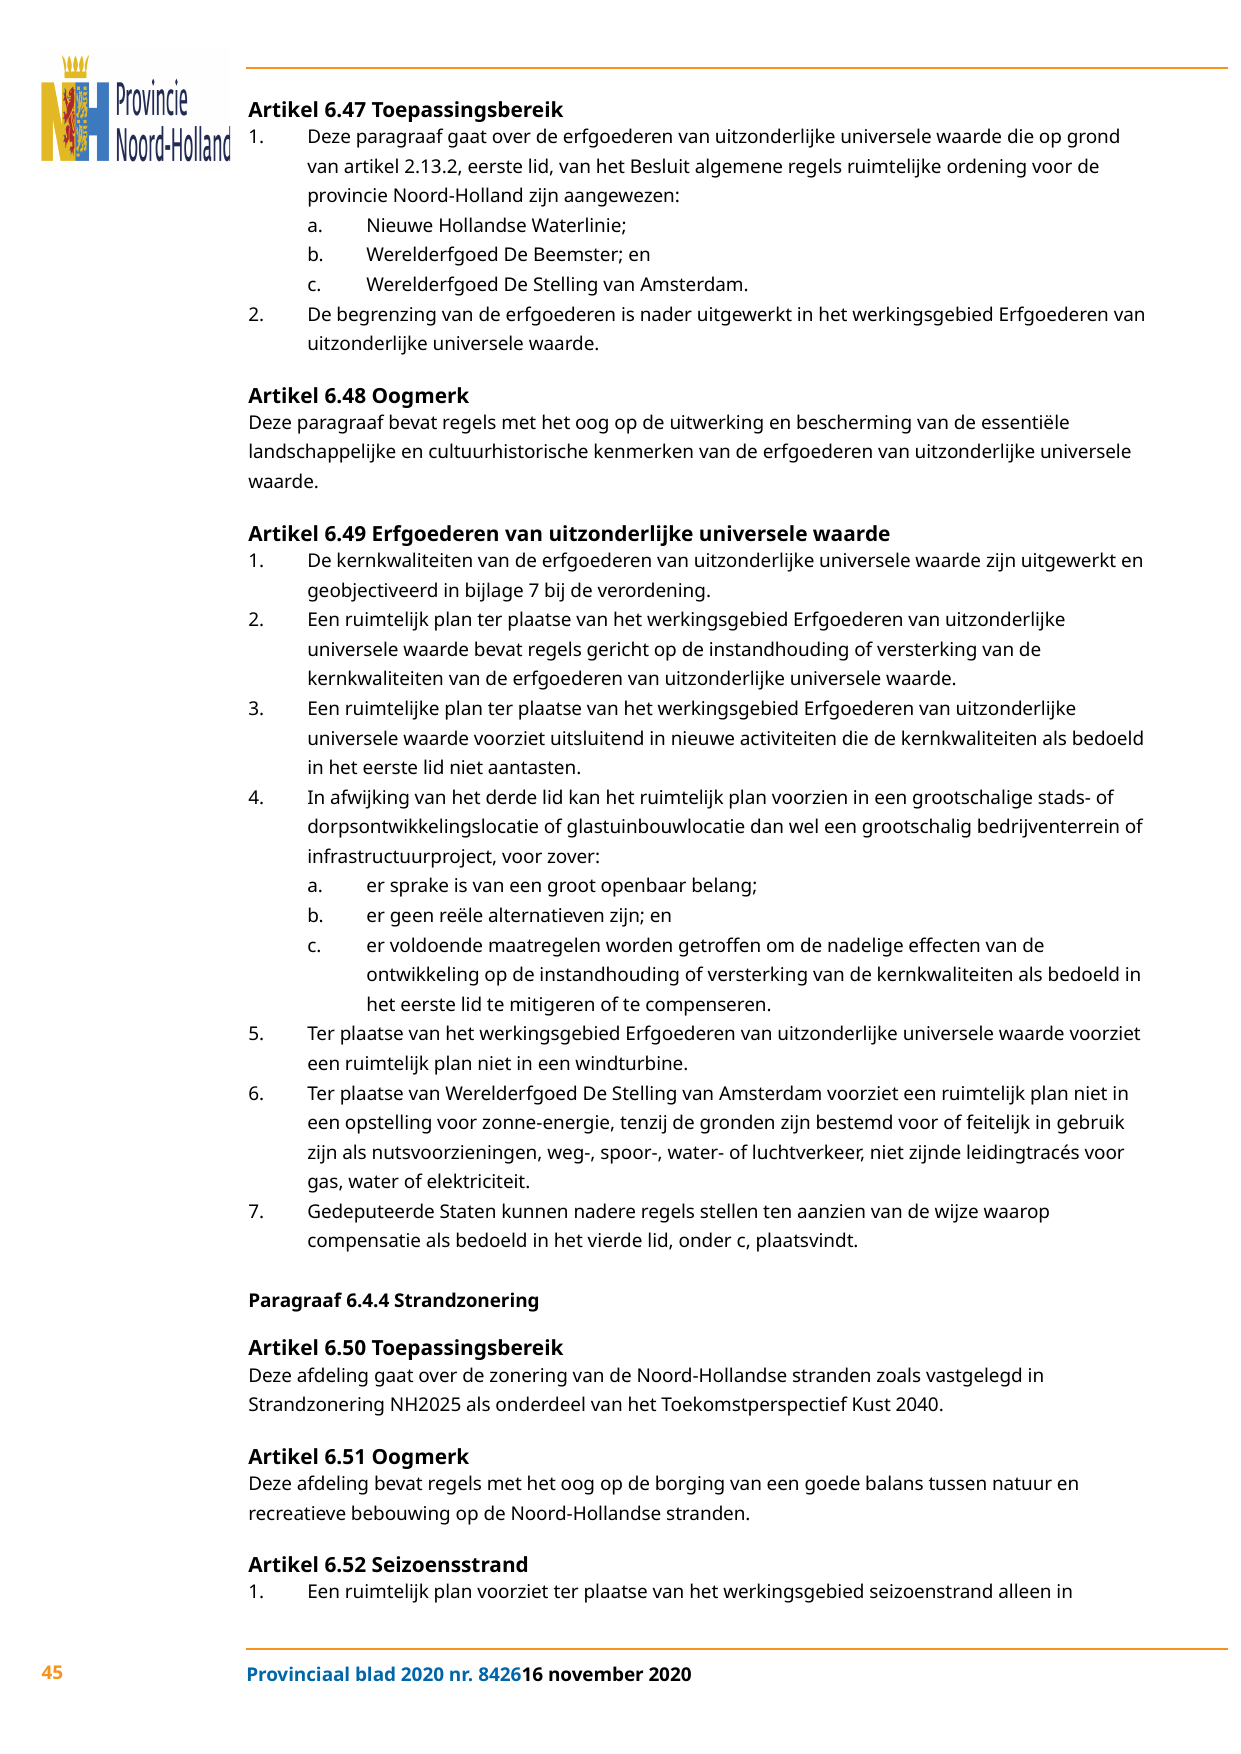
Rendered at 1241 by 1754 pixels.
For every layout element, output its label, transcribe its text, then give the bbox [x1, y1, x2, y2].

list De begrenzing van de erfgoederen is nader uitgewerkt in het werkingsgebied Erfgoederen van uitzonderlijke universele waarde. [248, 301, 1152, 356]
text Artikel 6.50 Toepassingsbereik [248, 1333, 1152, 1362]
text Paragraaf 6.4.4 Strandzonering [248, 1287, 1152, 1312]
list De kernkwaliteiten van de erfgoederen van uitzonderlijke universele waarde zijn uitgewerkt en geobjectiveerd in bijlage 7 bij de verordening. [248, 547, 1152, 602]
picture [41, 47, 231, 172]
list Werelderfgoed De Beemster; en [307, 242, 1152, 267]
list Een ruimtelijke plan ter plaatse van het werkingsgebied Erfgoederen van uitzonderlijke universele waarde voorziet uitsluitend in nieuwe activiteiten die de kernkwaliteiten als bedoeld in het eerste lid niet aantasten. [248, 695, 1152, 780]
list Een ruimtelijk plan voorziet ter plaatse van het werkingsgebied seizoenstrand alleen in [248, 1579, 1152, 1604]
list Ter plaatse van het werkingsgebied Erfgoederen van uitzonderlijke universele waarde voorziet een ruimtelijk plan niet in een windturbine. [248, 1021, 1152, 1076]
text Artikel 6.47 Toepassingsbereik [248, 95, 1152, 123]
list Deze paragraaf gaat over de erfgoederen van uitzonderlijke universele waarde die op grond van artikel 2.13.2, eerste lid, van het Besluit algemene regels ruimtelijke ordening voor de provincie Noord-Holland zijn aangewezen: [248, 123, 1152, 208]
list Werelderfgoed De Stelling van Amsterdam. [307, 271, 1152, 297]
list Ter plaatse van Werelderfgoed De Stelling van Amsterdam voorziet een ruimtelijk plan niet in een opstelling voor zonne-energie, tenzij de gronden zijn bestemd voor of feitelijk in gebruik zijn als nutsvoorzieningen, weg-, spoor-, water- of luchtverkeer, niet zijnde leidingtracés voor gas, water of elektriciteit. [248, 1080, 1152, 1194]
text Artikel 6.48 Oogmerk [248, 381, 1152, 409]
list er voldoende maatregelen worden getroffen om de nadelige effecten van de ontwikkeling op de instandhouding of versterking van de kernkwaliteiten als bedoeld in het eerste lid te mitigeren of te compenseren. [307, 932, 1152, 1017]
text Artikel 6.52 Seizoensstrand [248, 1550, 1152, 1579]
list Een ruimtelijk plan ter plaatse van het werkingsgebied Erfgoederen van uitzonderlijke universele waarde bevat regels gericht op de instandhouding of versterking van de kernkwaliteiten van de erfgoederen van uitzonderlijke universele waarde. [248, 606, 1152, 691]
list Gedeputeerde Staten kunnen nadere regels stellen ten aanzien van de wijze waarop compensatie als bedoeld in het vierde lid, onder c, plaatsvindt. [248, 1198, 1152, 1253]
text Artikel 6.51 Oogmerk [248, 1442, 1152, 1470]
text Deze afdeling bevat regels met het oog op de borging van een goede balans tussen natuur en recreatieve bebouwing op de Noord-Hollandse stranden. [248, 1470, 1152, 1526]
list er sprake is van een groot openbaar belang; [307, 873, 1152, 898]
text Deze paragraaf bevat regels met het oog op de uitwerking en bescherming van de essentiële landschappelijke en cultuurhistorische kenmerken van de erfgoederen van uitzonderlijke universele waarde. [248, 409, 1152, 494]
list Nieuwe Hollandse Waterlinie; [307, 212, 1152, 238]
text Deze afdeling gaat over de zonering van de Noord-Hollandse stranden zoals vastgelegd in Strandzonering NH2025 als onderdeel van het Toekomstperspectief Kust 2040. [248, 1362, 1152, 1417]
text Artikel 6.49 Erfgoederen van uitzonderlijke universele waarde [248, 519, 1152, 547]
list In afwijking van het derde lid kan het ruimtelijk plan voorzien in een grootschalige stads- of dorpsontwikkelingslocatie of glastuinbouwlocatie dan wel een grootschalig bedrijventerrein of infrastructuurproject, voor zover: [248, 784, 1152, 869]
list er geen reële alternatieven zijn; en [307, 902, 1152, 928]
